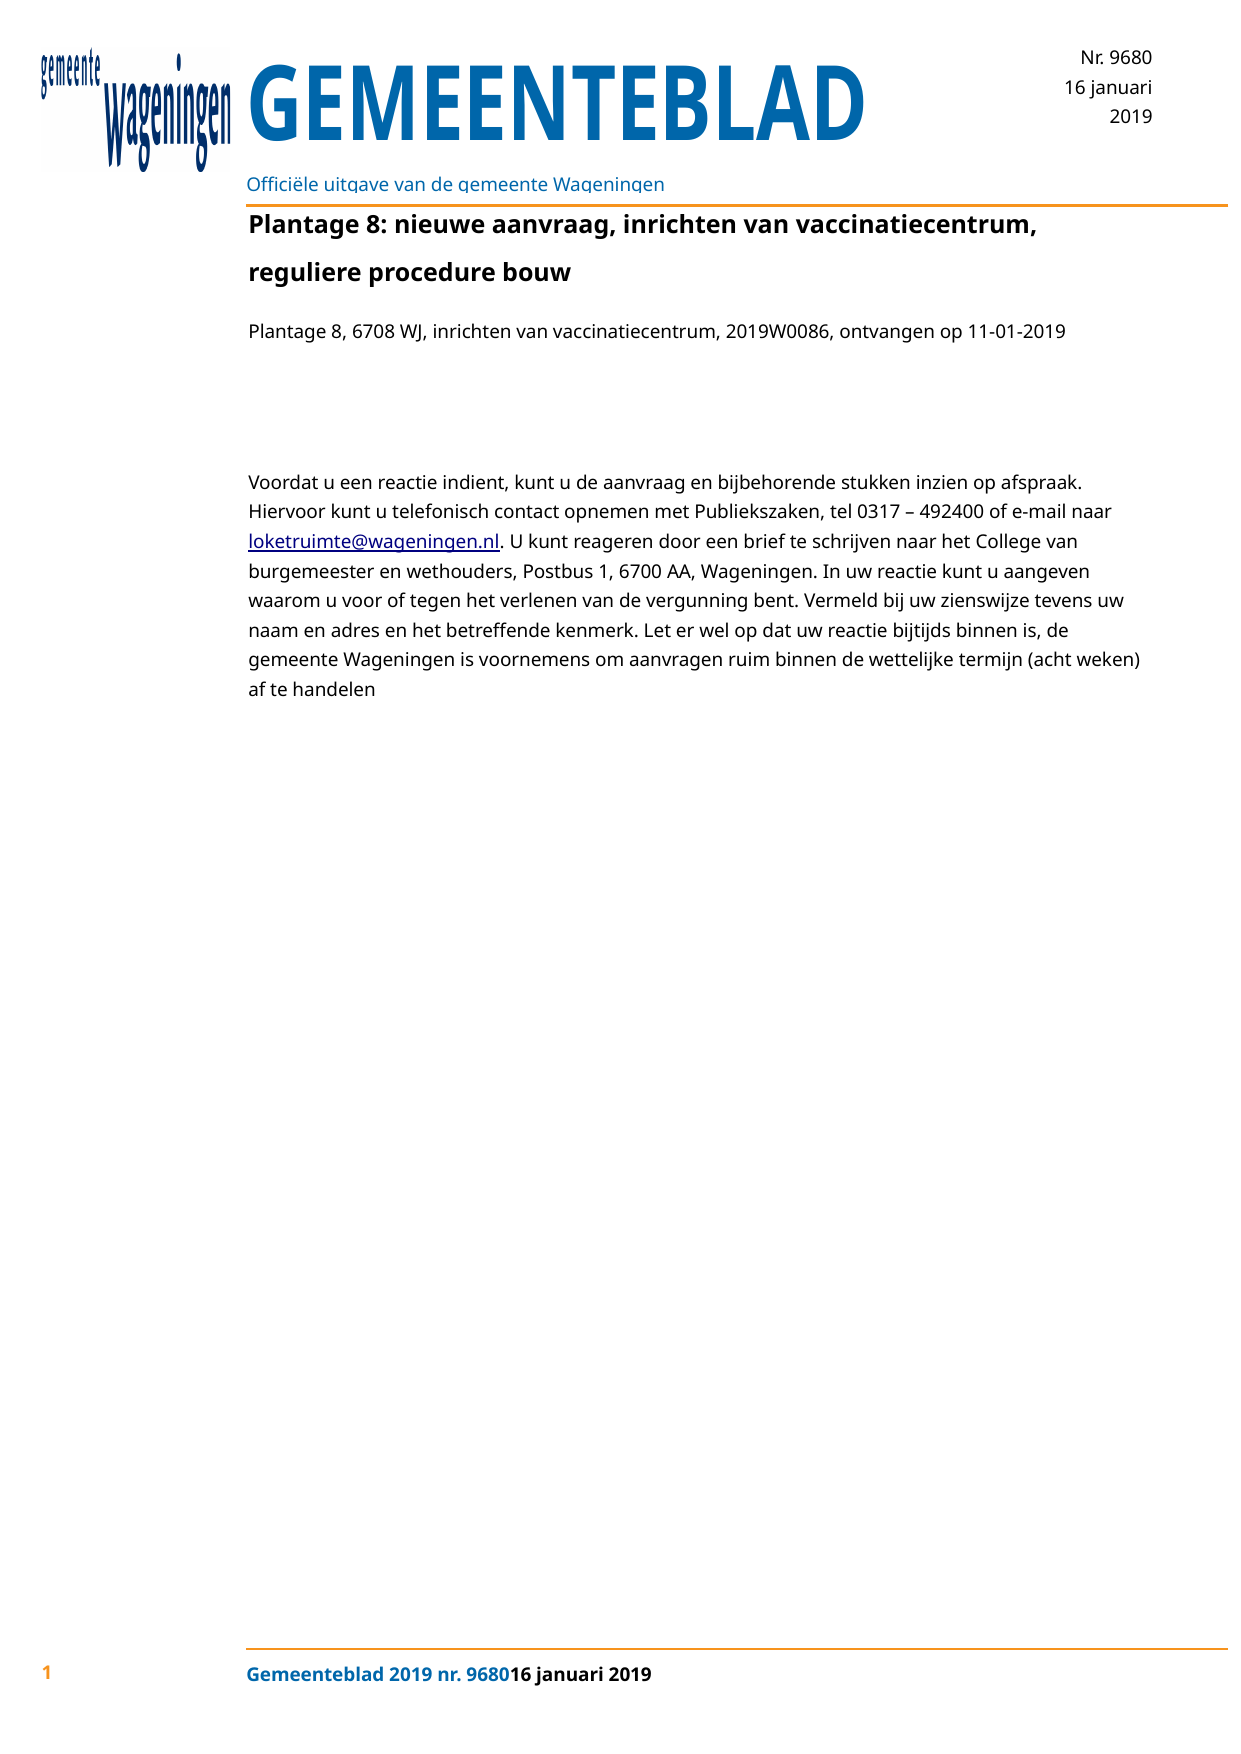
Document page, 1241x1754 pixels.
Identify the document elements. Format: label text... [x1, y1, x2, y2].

text Plantage 8, 6708 WJ, inrichten van vaccinatiecentrum, 2019W0086, ontvangen op 11-01-2019 [248, 318, 1152, 344]
picture [41, 47, 231, 172]
text Plantage 8: nieuwe aanvraag, inrichten van vaccinatiecentrum, reguliere procedure bouw [248, 207, 1152, 288]
text Voordat u een reactie indient, kunt u de aanvraag en bijbehorende stukken inzien op afspraak. Hiervoor kunt u telefonisch contact opnemen met Publiekszaken, tel 0317 – 492400 of e-mail naar loketruimte@wageningen.nl. U kunt reageren door een brief te schrijven naar het College van burgemeester en wethouders, Postbus 1, 6700 AA, Wageningen. In uw reactie kunt u aangeven waarom u voor of tegen het verlenen van de vergunning bent. Vermeld bij uw zienswijze tevens uw naam en adres en het betreffende kenmerk. Let er wel op dat uw reactie bijtijds binnen is, de gemeente Wageningen is voornemens om aanvragen ruim binnen de wettelijke termijn (acht weken) af te handelen [248, 469, 1152, 702]
